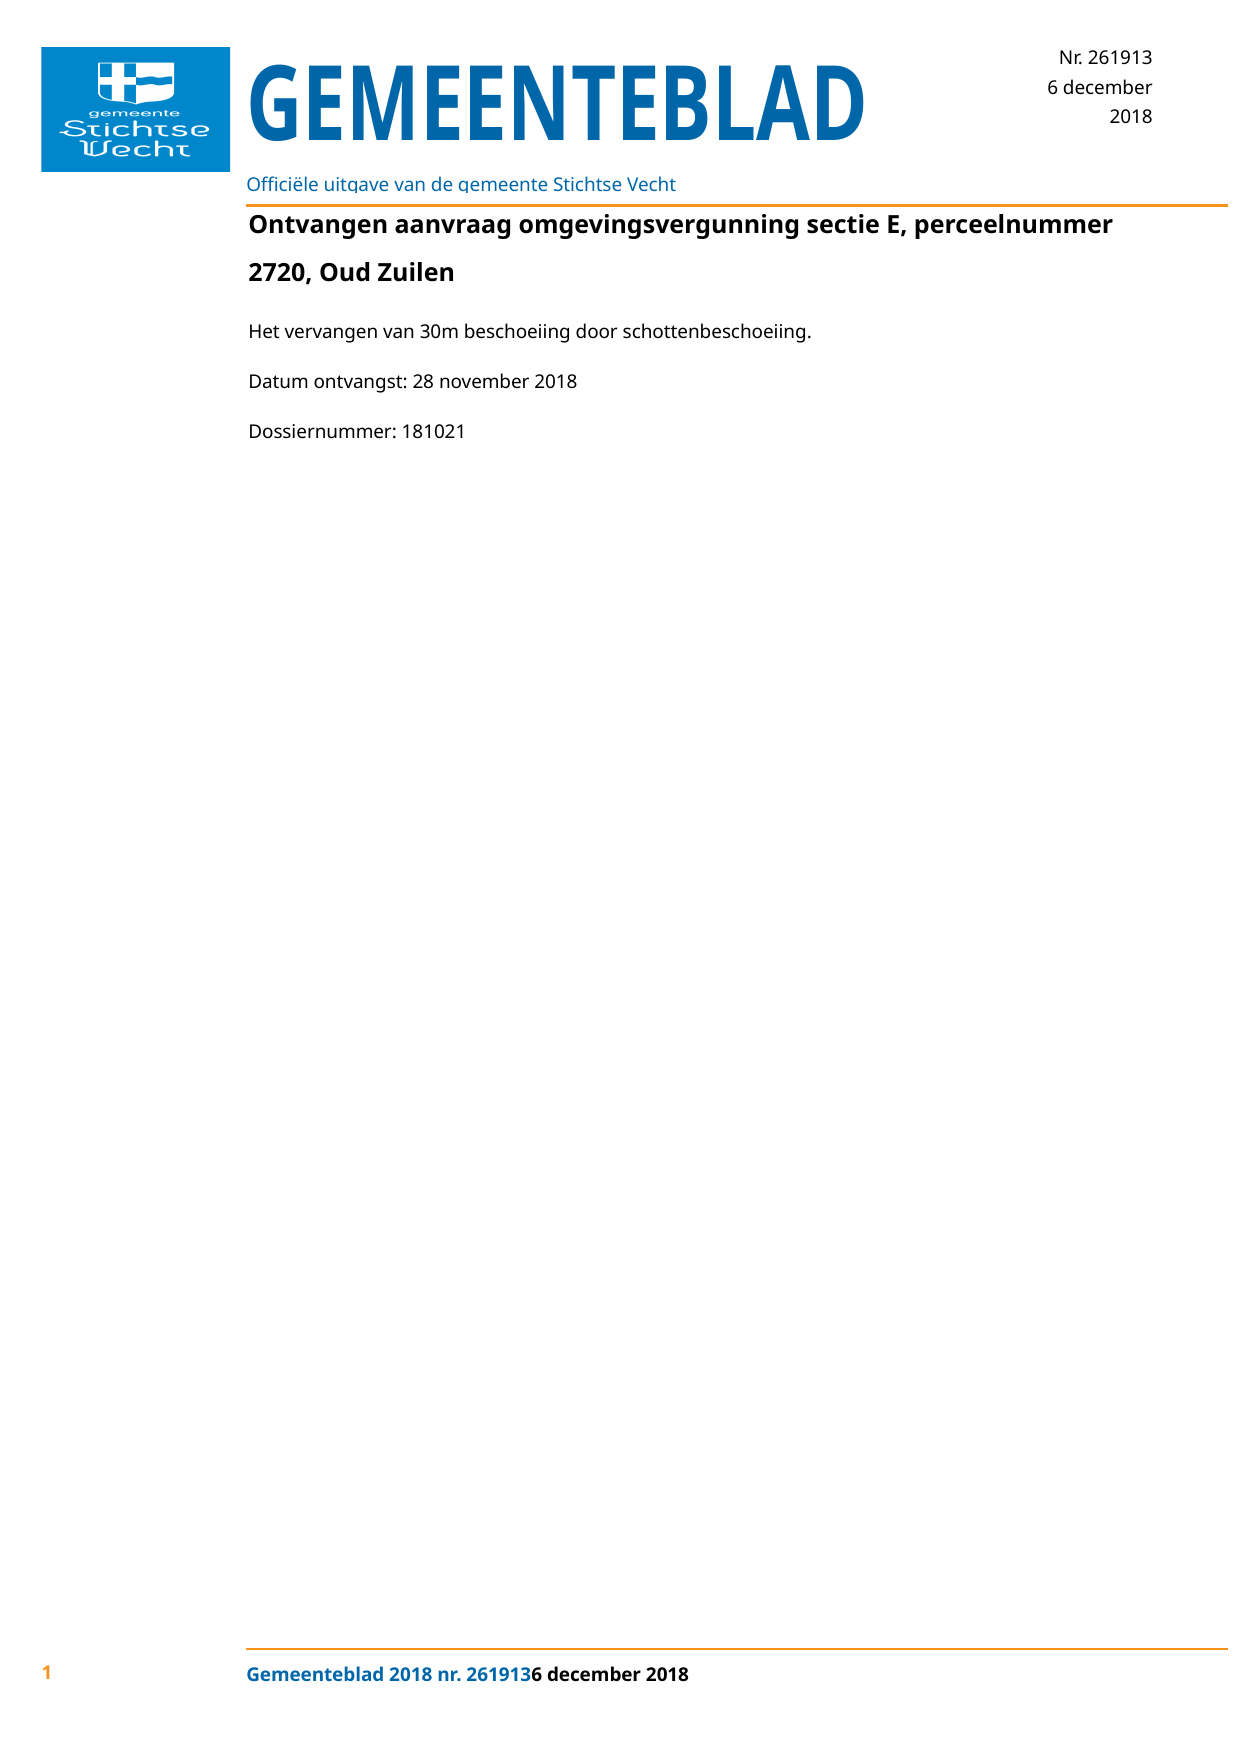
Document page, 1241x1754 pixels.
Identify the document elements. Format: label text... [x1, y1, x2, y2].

text Het vervangen van 30m beschoeiing door schottenbeschoeiing. [248, 318, 1152, 344]
text Dossiernummer: 181021 [248, 419, 1152, 444]
picture [99, 63, 135, 101]
picture [137, 63, 174, 103]
text Datum ontvangst: 28 november 2018 [248, 368, 1152, 394]
text Ontvangen aanvraag omgevingsvergunning sectie E, perceelnummer 2720, Oud Zuilen [248, 207, 1152, 288]
